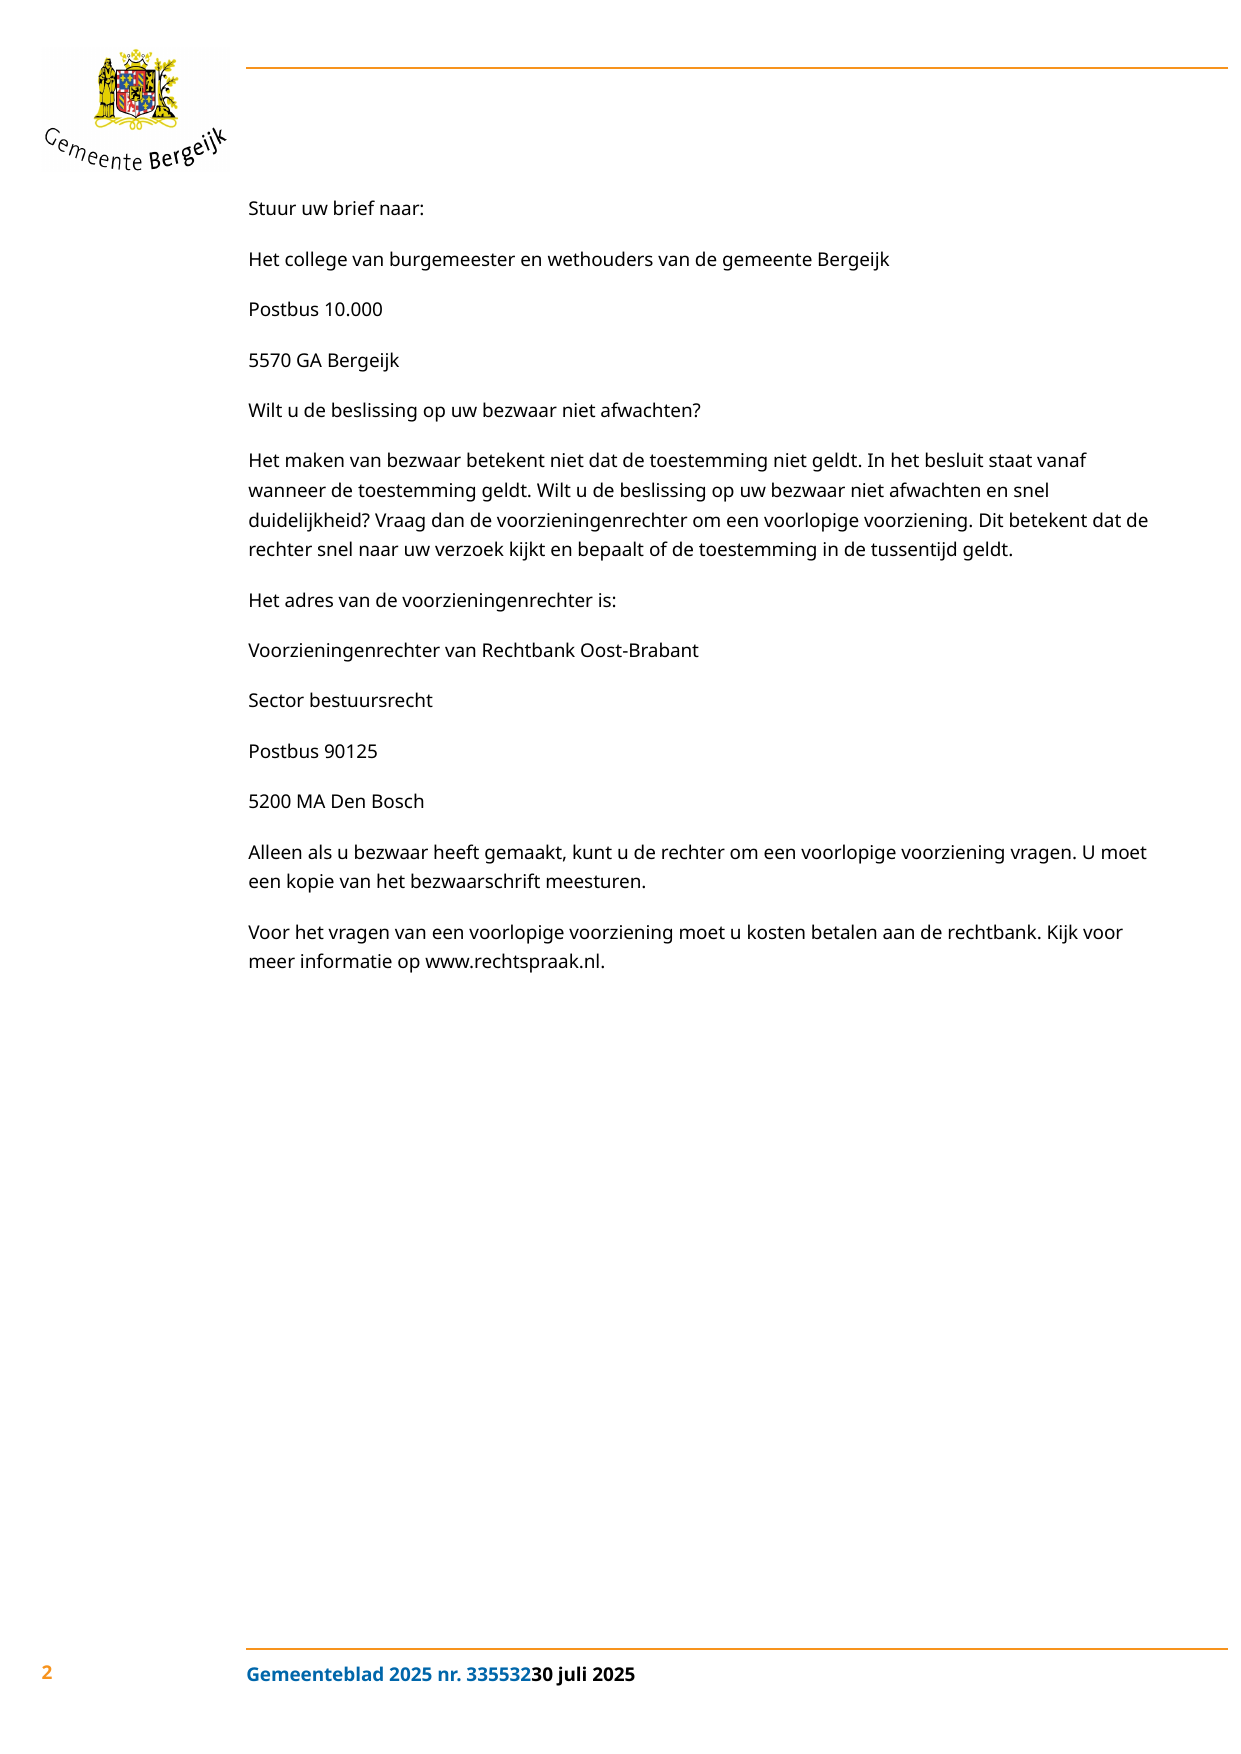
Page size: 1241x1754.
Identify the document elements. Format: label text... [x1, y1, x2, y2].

text Het college van burgemeester en wethouders van de gemeente Bergeijk [248, 246, 1152, 272]
text Postbus 90125 [248, 738, 1152, 764]
text Het maken van bezwaar betekent niet dat de toestemming niet geldt. In het besluit staat vanaf wanneer de toestemming geldt. Wilt u de beslissing op uw bezwaar niet afwachten en snel duidelijkheid? Vraag dan de voorzieningenrechter om een voorlopige voorziening. Dit betekent dat de rechter snel naar uw verzoek kijkt en bepaalt of de toestemming in de tussentijd geldt. [248, 448, 1152, 562]
text Postbus 10.000 [248, 296, 1152, 322]
text Stuur uw brief naar: [248, 196, 1152, 221]
text Voor het vragen van een voorlopige voorziening moet u kosten betalen aan de rechtbank. Kijk voor meer informatie op www.rechtspraak.nl. [248, 919, 1152, 974]
text Voorzieningenrechter van Rechtbank Oost-Brabant [248, 637, 1152, 663]
text 5200 MA Den Bosch [248, 788, 1152, 814]
text Alleen als u bezwaar heeft gemaakt, kunt u de rechter om een voorlopige voorziening vragen. U moet een kopie van het bezwaarschrift meesturen. [248, 839, 1152, 894]
text 5570 GA Bergeijk [248, 347, 1152, 373]
picture [41, 47, 231, 172]
text Wilt u de beslissing op uw bezwaar niet afwachten? [248, 397, 1152, 423]
text Het adres van de voorzieningenrechter is: [248, 587, 1152, 613]
text Sector bestuursrecht [248, 688, 1152, 713]
